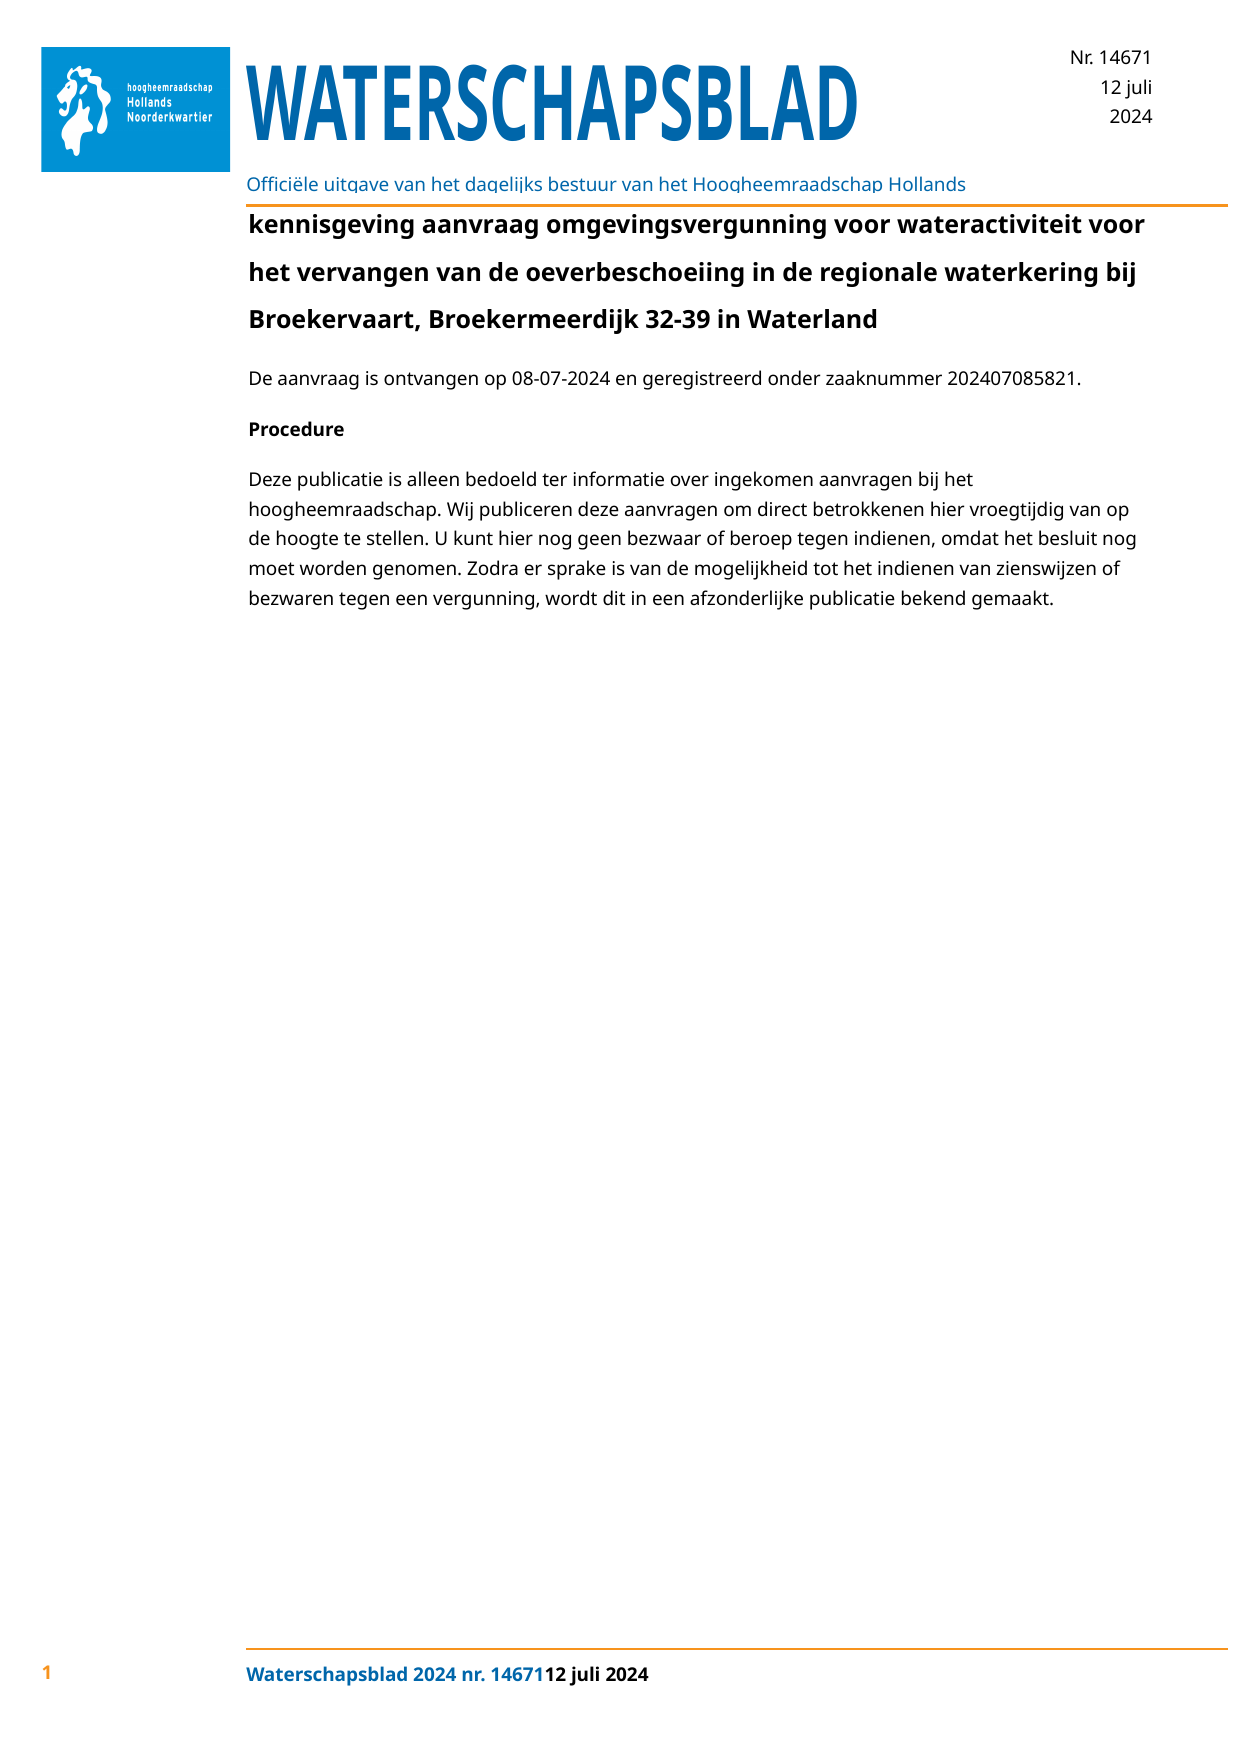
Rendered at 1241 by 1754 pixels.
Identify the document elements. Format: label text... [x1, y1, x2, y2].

picture [62, 100, 92, 155]
text kennisgeving aanvraag omgevingsvergunning voor wateractiviteit voor het vervangen van de oeverbeschoeiing in de regionale waterkering bij Broekervaart, Broekermeerdijk 32-39 in Waterland [248, 207, 1152, 336]
text Procedure [248, 416, 1152, 442]
picture [128, 98, 133, 106]
picture [76, 67, 110, 133]
picture [128, 113, 133, 121]
picture [68, 69, 73, 79]
picture [80, 86, 87, 93]
text Deze publicatie is alleen bedoeld ter informatie over ingekomen aanvragen bij het hoogheemraadschap. Wij publiceren deze aanvragen om direct betrokkenen hier vroegtijdig van op de hoogte te stellen. U kunt hier nog geen bezwaar of beroep tegen indienen, omdat het besluit nog moet worden genomen. Zodra er sprake is van de mogelijkheid tot het indienen van zienswijzen of bezwaren tegen een vergunning, wordt dit in een afzonderlijke publicatie bekend gemaakt. [248, 466, 1152, 610]
text De aanvraag is ontvangen op 08-07-2024 en geregistreerd onder zaaknummer 202407085821. [248, 366, 1152, 391]
picture [58, 80, 77, 116]
